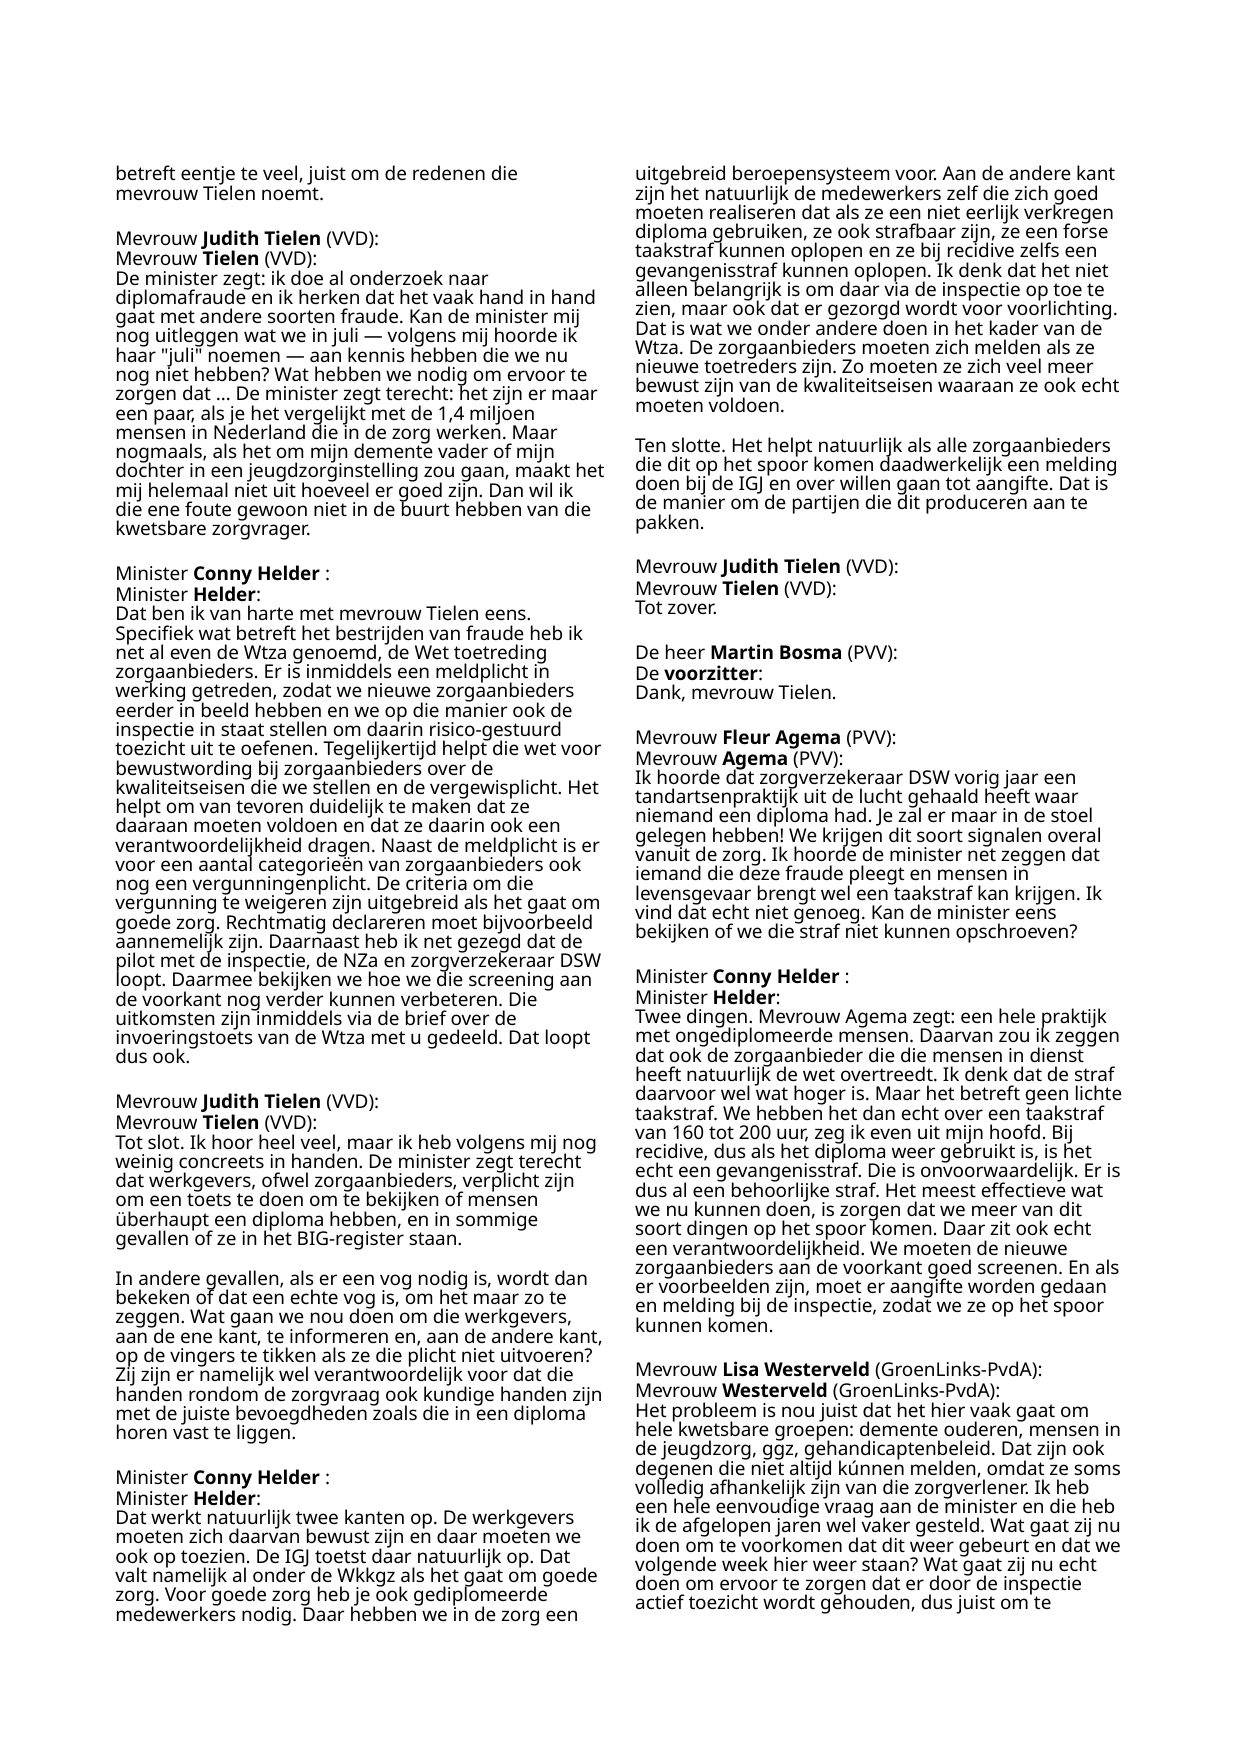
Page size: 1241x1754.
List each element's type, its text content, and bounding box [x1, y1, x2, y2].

text De minister zegt: ik doe al onderzoek naar diplomafraude en ik herken dat het vaak hand in hand gaat met andere soorten fraude. Kan de minister mij nog uitleggen wat we in juli — volgens mij hoorde ik haar "juli" noemen — aan kennis hebben die we nu nog niet hebben? Wat hebben we nodig om ervoor te zorgen dat … De minister zegt terecht: het zijn er maar een paar, als je het vergelijkt met de 1,4 miljoen mensen in Nederland die in de zorg werken. Maar nogmaals, als het om mijn demente vader of mijn dochter in een jeugdzorginstelling zou gaan, maakt het mij helemaal niet uit hoeveel er goed zijn. Dan wil ik die ene foute gewoon niet in de buurt hebben van die kwetsbare zorgvrager. [115, 270, 605, 539]
text De heer Martin Bosma (PVV): [635, 639, 1125, 664]
text Mevrouw Tielen (VVD): [115, 250, 605, 270]
text Mevrouw Tielen (VVD): [635, 579, 1125, 599]
text Minister Helder: [115, 586, 605, 605]
text Minister Conny Helder : [115, 1464, 605, 1490]
text Twee dingen. Mevrouw Agema zegt: een hele praktijk met ongediplomeerde mensen. Daarvan zou ik zeggen dat ook de zorgaanbieder die die mensen in dienst heeft natuurlijk de wet overtreedt. Ik denk dat de straf daarvoor wel wat hoger is. Maar het betreft geen lichte taakstraf. We hebben het dan echt over een taakstraf van 160 tot 200 uur, zeg ik even uit mijn hoofd. Bij recidive, dus als het diploma weer gebruikt is, is het echt een gevangenisstraf. Die is onvoorwaardelijk. Er is dus al een behoorlijke straf. Het meest effectieve wat we nu kunnen doen, is zorgen dat we meer van dit soort dingen op het spoor komen. Daar zit ook echt een verantwoordelijkheid. We moeten de nieuwe zorgaanbieders aan de voorkant goed screenen. En als er voorbeelden zijn, moet er aangifte worden gedaan en melding bij de inspectie, zodat we ze op het spoor kunnen komen. [635, 1008, 1125, 1336]
text Tot zover. [635, 599, 1125, 618]
text Het probleem is nou juist dat het hier vaak gaat om hele kwetsbare groepen: demente ouderen, mensen in de jeugdzorg, ggz, gehandicaptenbeleid. Dat zijn ook degenen die niet altijd kúnnen melden, omdat ze soms volledig afhankelijk zijn van die zorgverlener. Ik heb een hele eenvoudige vraag aan de minister en die heb ik de afgelopen jaren wel vaker gesteld. Wat gaat zij nu doen om te voorkomen dat dit weer gebeurt en dat we volgende week hier weer staan? Wat gaat zij nu echt doen om ervoor te zorgen dat er door de inspectie actief toezicht wordt gehouden, dus juist om te [635, 1402, 1125, 1614]
text Tot slot. Ik hoor heel veel, maar ik heb volgens mij nog weinig concreets in handen. De minister zegt terecht dat werkgevers, ofwel zorgaanbieders, verplicht zijn om een toets te doen om te bekijken of mensen überhaupt een diploma hebben, en in sommige gevallen of ze in het BIG-register staan. [115, 1134, 605, 1249]
text Mevrouw Lisa Westerveld (GroenLinks-PvdA): [635, 1357, 1125, 1382]
text Ten slotte. Het helpt natuurlijk als alle zorgaanbieders die dit op het spoor komen daadwerkelijk een melding doen bij de IGJ en over willen gaan tot aangifte. Dat is de manier om de partijen die dit produceren aan te pakken. [635, 437, 1125, 533]
text Minister Helder: [115, 1490, 605, 1509]
text Mevrouw Judith Tielen (VVD): [635, 554, 1125, 579]
text Mevrouw Judith Tielen (VVD): [115, 1089, 605, 1114]
text Minister Conny Helder : [115, 560, 605, 586]
text Mevrouw Fleur Agema (PVV): [635, 724, 1125, 750]
text betreft eentje te veel, juist om de redenen die mevrouw Tielen noemt. [115, 165, 605, 204]
text In andere gevallen, als er een vog nodig is, wordt dan bekeken of dat een echte vog is, om het maar zo te zeggen. Wat gaan we nou doen om die werkgevers, aan de ene kant, te informeren en, aan de andere kant, op de vingers te tikken als ze die plicht niet uitvoeren? Zij zijn er namelijk wel verantwoordelijk voor dat die handen rondom de zorgvraag ook kundige handen zijn met de juiste bevoegdheden zoals die in een diploma horen vast te liggen. [115, 1270, 605, 1443]
text Mevrouw Judith Tielen (VVD): [115, 225, 605, 250]
text Mevrouw Tielen (VVD): [115, 1114, 605, 1134]
text Minister Helder: [635, 989, 1125, 1008]
text Ik hoorde dat zorgverzekeraar DSW vorig jaar een tandartsenpraktijk uit de lucht gehaald heeft waar niemand een diploma had. Je zal er maar in de stoel gelegen hebben! We krijgen dit soort signalen overal vanuit de zorg. Ik hoorde de minister net zeggen dat iemand die deze fraude pleegt en mensen in levensgevaar brengt wel een taakstraf kan krijgen. Ik vind dat echt niet genoeg. Kan de minister eens bekijken of we die straf niet kunnen opschroeven? [635, 769, 1125, 942]
text Dank, mevrouw Tielen. [635, 684, 1125, 703]
text Dat werkt natuurlijk twee kanten op. De werkgevers moeten zich daarvan bewust zijn en daar moeten we ook op toezien. De IGJ toetst daar natuurlijk op. Dat valt namelijk al onder de Wkkgz als het gaat om goede zorg. Voor goede zorg heb je ook gediplomeerde medewerkers nodig. Daar hebben we in de zorg een [115, 1509, 605, 1625]
text Minister Conny Helder : [635, 963, 1125, 989]
text Dat ben ik van harte met mevrouw Tielen eens. Specifiek wat betreft het bestrijden van fraude heb ik net al even de Wtza genoemd, de Wet toetreding zorgaanbieders. Er is inmiddels een meldplicht in werking getreden, zodat we nieuwe zorgaanbieders eerder in beeld hebben en we op die manier ook de inspectie in staat stellen om daarin risico-gestuurd toezicht uit te oefenen. Tegelijkertijd helpt die wet voor bewustwording bij zorgaanbieders over de kwaliteitseisen die we stellen en de vergewisplicht. Het helpt om van tevoren duidelijk te maken dat ze daaraan moeten voldoen en dat ze daarin ook een verantwoordelijkheid dragen. Naast de meldplicht is er voor een aantal categorieën van zorgaanbieders ook nog een vergunningenplicht. De criteria om die vergunning te weigeren zijn uitgebreid als het gaat om goede zorg. Rechtmatig declareren moet bijvoorbeeld aannemelijk zijn. Daarnaast heb ik net gezegd dat de pilot met de inspectie, de NZa en zorgverzekeraar DSW loopt. Daarmee bekijken we hoe we die screening aan de voorkant nog verder kunnen verbeteren. Die uitkomsten zijn inmiddels via de brief over de invoeringstoets van de Wtza met u gedeeld. Dat loopt dus ook. [115, 605, 605, 1068]
text De voorzitter: [635, 664, 1125, 684]
text uitgebreid beroepensysteem voor. Aan de andere kant zijn het natuurlijk de medewerkers zelf die zich goed moeten realiseren dat als ze een niet eerlijk verkregen diploma gebruiken, ze ook strafbaar zijn, ze een forse taakstraf kunnen oplopen en ze bij recidive zelfs een gevangenisstraf kunnen oplopen. Ik denk dat het niet alleen belangrijk is om daar via de inspectie op toe te zien, maar ook dat er gezorgd wordt voor voorlichting. Dat is wat we onder andere doen in het kader van de Wtza. De zorgaanbieders moeten zich melden als ze nieuwe toetreders zijn. Zo moeten ze zich veel meer bewust zijn van de kwaliteitseisen waaraan ze ook echt moeten voldoen. [635, 165, 1125, 416]
text Mevrouw Agema (PVV): [635, 750, 1125, 769]
text Mevrouw Westerveld (GroenLinks-PvdA): [635, 1382, 1125, 1402]
